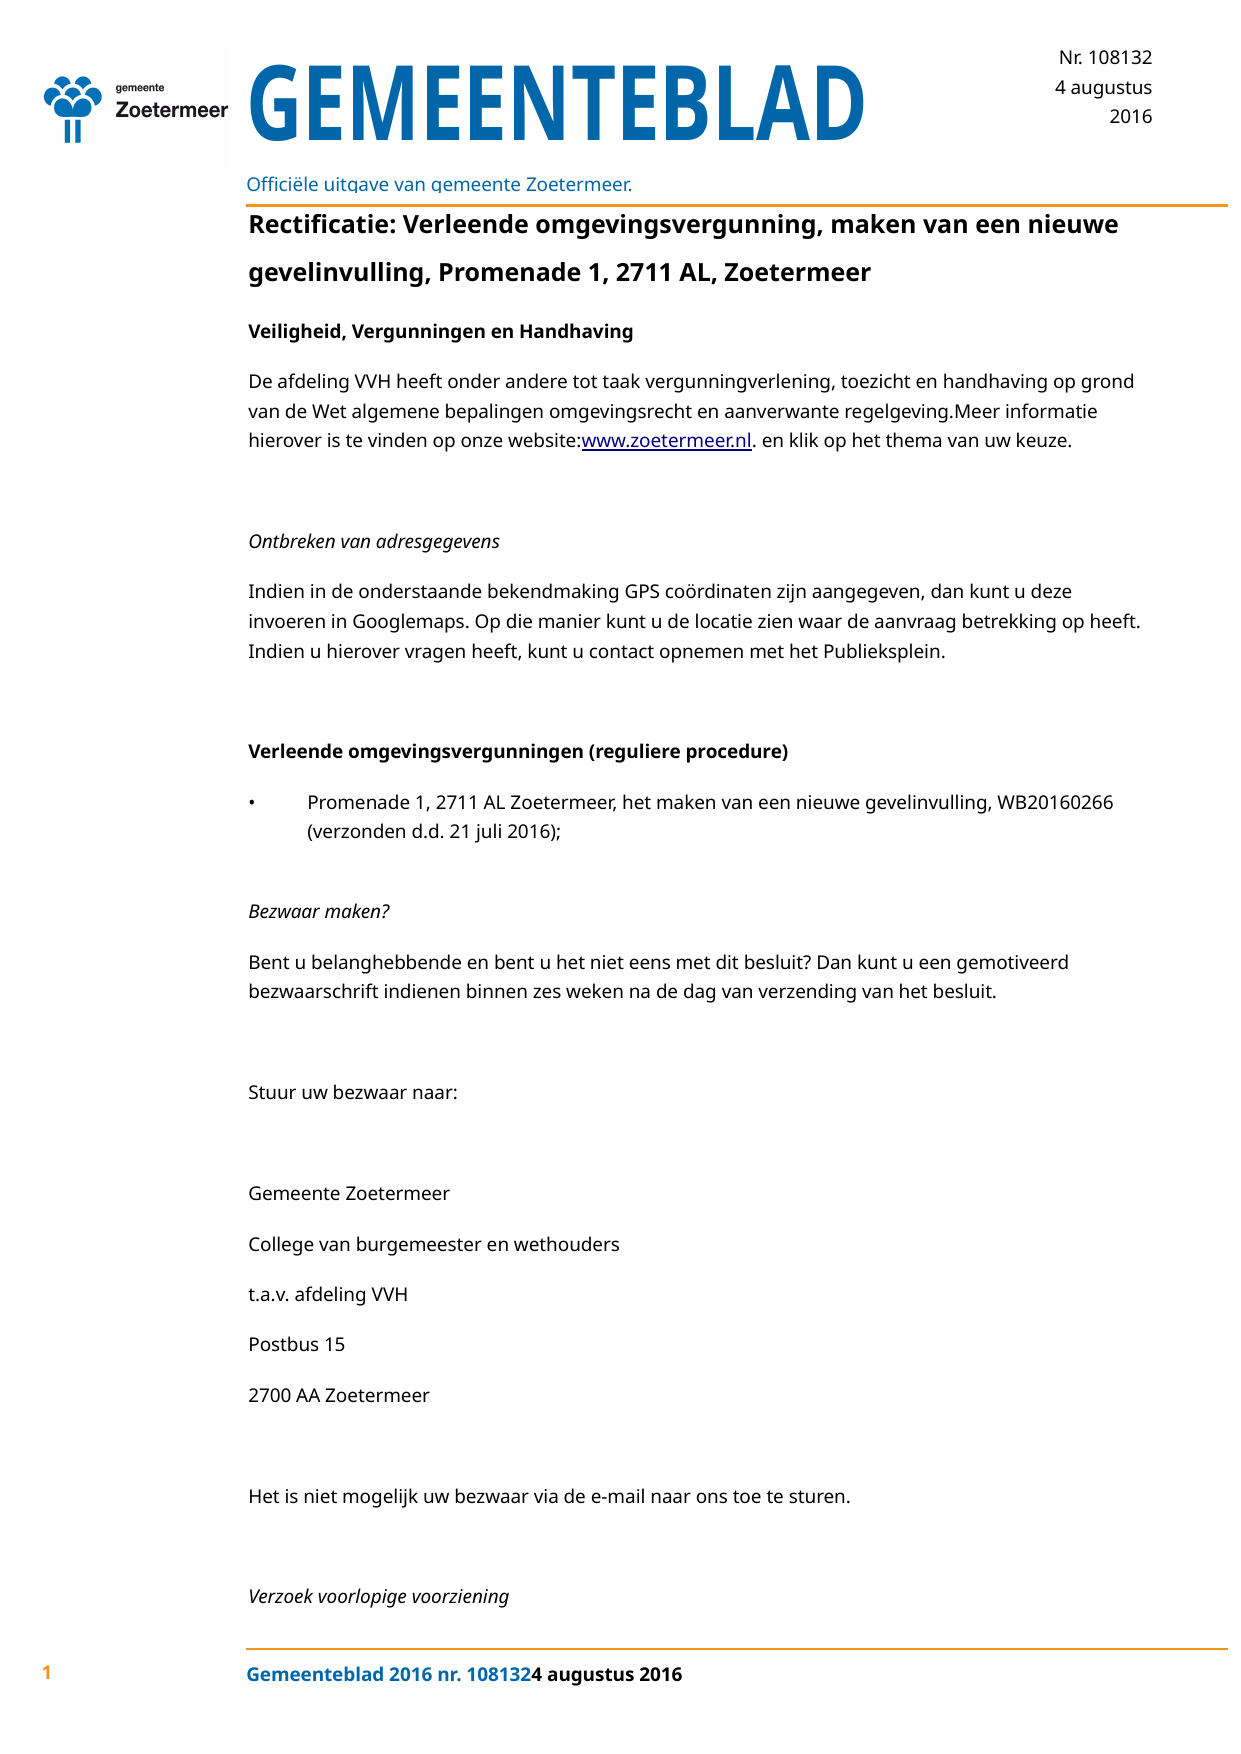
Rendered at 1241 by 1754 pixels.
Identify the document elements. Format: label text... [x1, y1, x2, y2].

list Promenade 1, 2711 AL Zoetermeer, het maken van een nieuwe gevelinvulling, WB20160266 (verzonden d.d. 21 juli 2016); [248, 789, 1152, 844]
text Indien in de onderstaande bekendmaking GPS coördinaten zijn aangegeven, dan kunt u deze invoeren in Googlemaps. Op die manier kunt u de locatie zien waar de aanvraag betrekking op heeft. Indien u hierover vragen heeft, kunt u contact opnemen met het Publieksplein. [248, 579, 1152, 664]
text Bent u belanghebbende en bent u het niet eens met dit besluit? Dan kunt u een gemotiveerd bezwaarschrift indienen binnen zes weken na de dag van verzending van het besluit. [248, 949, 1152, 1004]
text 2700 AA Zoetermeer [248, 1382, 1152, 1408]
text Verzoek voorlopige voorziening [248, 1584, 1152, 1609]
picture [41, 47, 231, 172]
text Bezwaar maken? [248, 899, 1152, 924]
text Gemeente Zoetermeer [248, 1180, 1152, 1206]
text Ontbreken van adresgegevens [248, 528, 1152, 554]
text Verleende omgevingsvergunningen (reguliere procedure) [248, 739, 1152, 764]
text Rectificatie: Verleende omgevingsvergunning, maken van een nieuwe gevelinvulling, Promenade 1, 2711 AL, Zoetermeer [248, 207, 1152, 288]
text College van burgemeester en wethouders [248, 1231, 1152, 1257]
text Het is niet mogelijk uw bezwaar via de e-mail naar ons toe te sturen. [248, 1483, 1152, 1509]
text t.a.v. afdeling VVH [248, 1281, 1152, 1307]
text De afdeling VVH heeft onder andere tot taak vergunningverlening, toezicht en handhaving op grond van de Wet algemene bepalingen omgevingsrecht en aanverwante regelgeving.Meer informatie hierover is te vinden op onze website:www.zoetermeer.nl. en klik op het thema van uw keuze. [248, 368, 1152, 453]
text Stuur uw bezwaar naar: [248, 1079, 1152, 1105]
text Veiligheid, Vergunningen en Handhaving [248, 318, 1152, 344]
text Postbus 15 [248, 1332, 1152, 1357]
